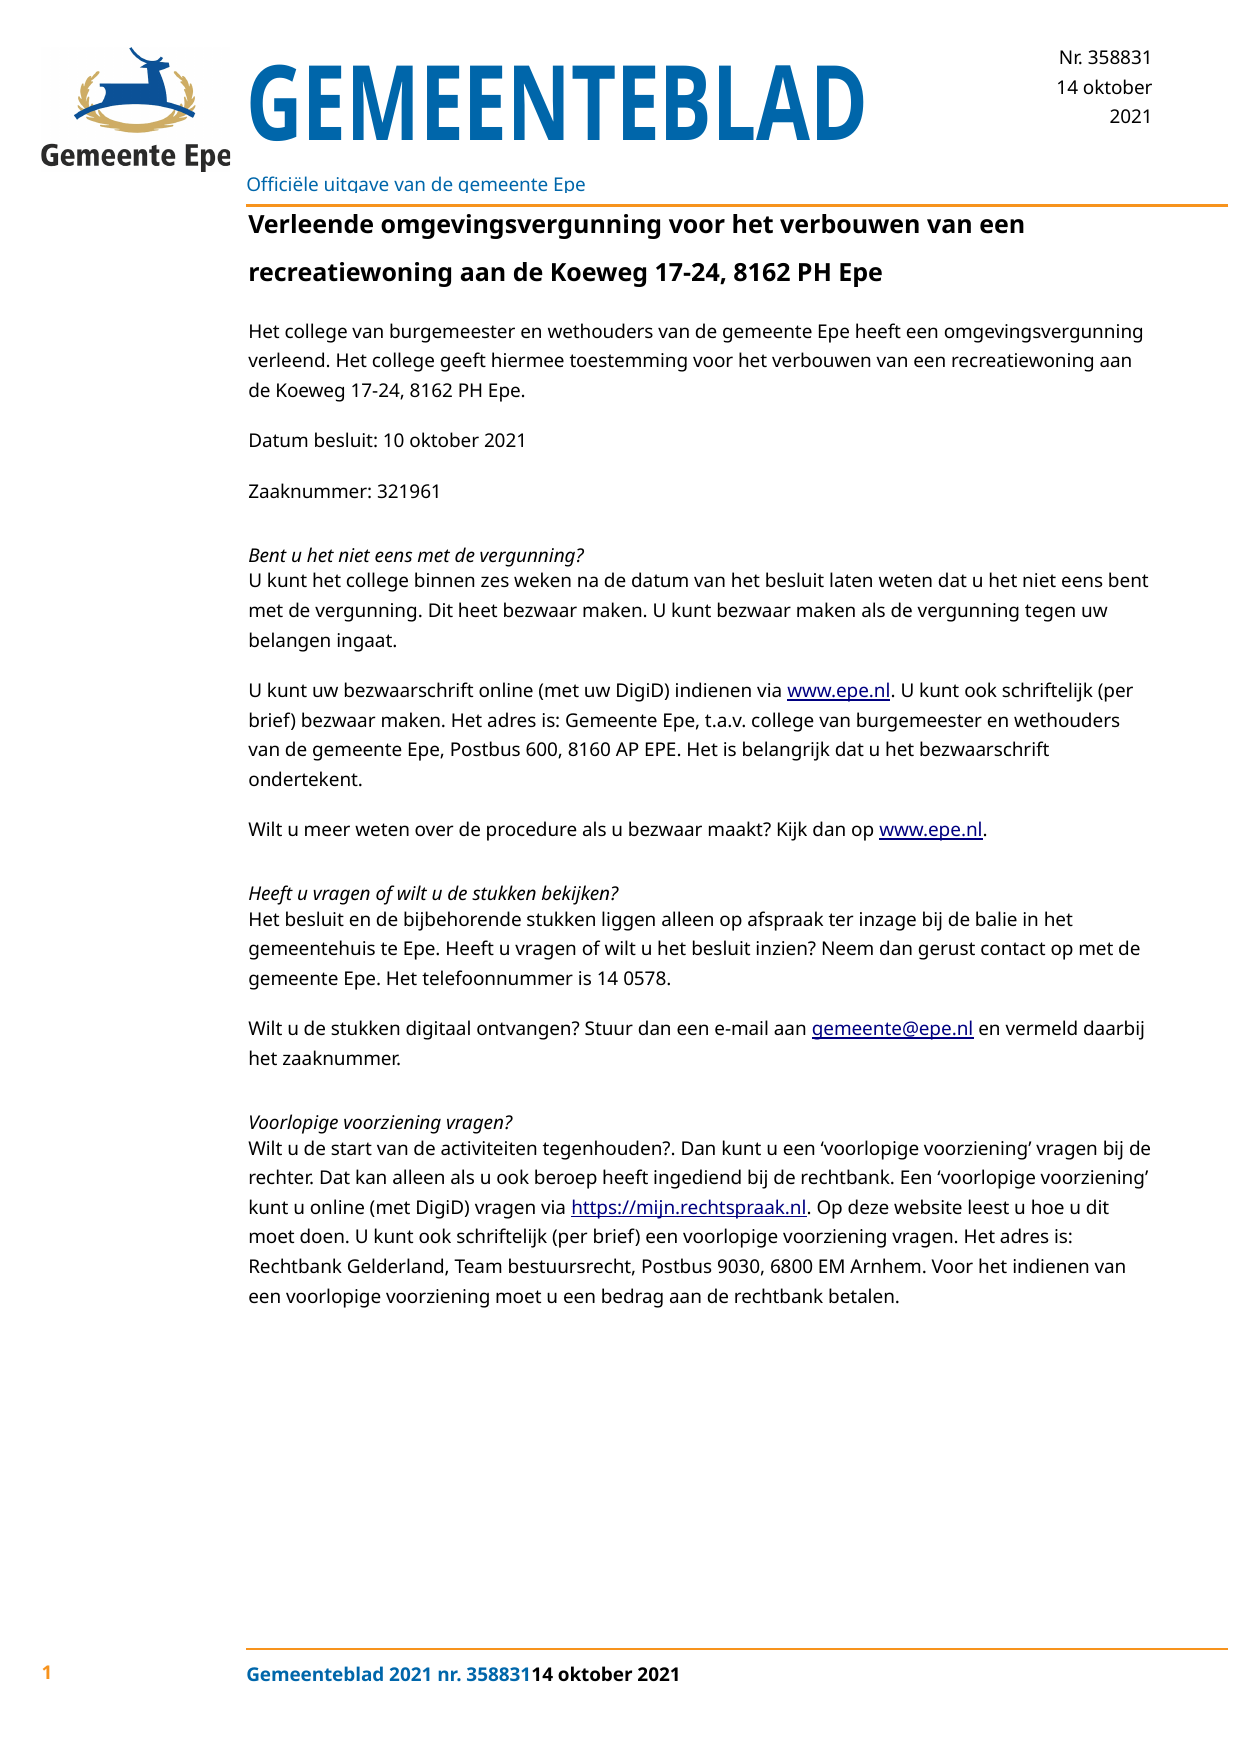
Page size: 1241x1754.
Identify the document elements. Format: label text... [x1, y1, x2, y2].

text Voorlopige voorziening vragen? [248, 1109, 1152, 1135]
text Wilt u meer weten over de procedure als u bezwaar maakt? Kijk dan op www.epe.nl. [248, 816, 1152, 842]
text Bent u het niet eens met de vergunning? [248, 542, 1152, 568]
text Wilt u de start van de activiteiten tegenhouden?. Dan kunt u een ‘voorlopige voorziening’ vragen bij de rechter. Dat kan alleen als u ook beroep heeft ingediend bij de rechtbank. Een ‘voorlopige voorziening’ kunt u online (met DigiD) vragen via https://mijn.rechtspraak.nl. Op deze website leest u hoe u dit moet doen. U kunt ook schriftelijk (per brief) een voorlopige voorziening vragen. Het adres is: Rechtbank Gelderland, Team bestuursrecht, Postbus 9030, 6800 EM Arnhem. Voor het indienen van een voorlopige voorziening moet u een bedrag aan de rechtbank betalen. [248, 1135, 1152, 1308]
text Datum besluit: 10 oktober 2021 [248, 427, 1152, 453]
text U kunt het college binnen zes weken na de datum van het besluit laten weten dat u het niet eens bent met de vergunning. Dit heet bezwaar maken. U kunt bezwaar maken als de vergunning tegen uw belangen ingaat. [248, 568, 1152, 652]
picture [41, 47, 231, 172]
text Wilt u de stukken digitaal ontvangen? Stuur dan een e-mail aan gemeente@epe.nl en vermeld daarbij het zaaknummer. [248, 1016, 1152, 1071]
text Het besluit en de bijbehorende stukken liggen alleen op afspraak ter inzage bij de balie in het gemeentehuis te Epe. Heeft u vragen of wilt u het besluit inzien? Neem dan gerust contact op met de gemeente Epe. Het telefoonnummer is 14 0578. [248, 906, 1152, 991]
text Het college van burgemeester en wethouders van de gemeente Epe heeft een omgevingsvergunning verleend. Het college geeft hiermee toestemming voor het verbouwen van een recreatiewoning aan de Koeweg 17-24, 8162 PH Epe. [248, 318, 1152, 403]
text Zaaknummer: 321961 [248, 478, 1152, 504]
text Verleende omgevingsvergunning voor het verbouwen van een recreatiewoning aan de Koeweg 17-24, 8162 PH Epe [248, 207, 1152, 288]
text U kunt uw bezwaarschrift online (met uw DigiD) indienen via www.epe.nl. U kunt ook schriftelijk (per brief) bezwaar maken. Het adres is: Gemeente Epe, t.a.v. college van burgemeester en wethouders van de gemeente Epe, Postbus 600, 8160 AP EPE. Het is belangrijk dat u het bezwaarschrift ondertekent. [248, 677, 1152, 792]
text Heeft u vragen of wilt u de stukken bekijken? [248, 880, 1152, 906]
